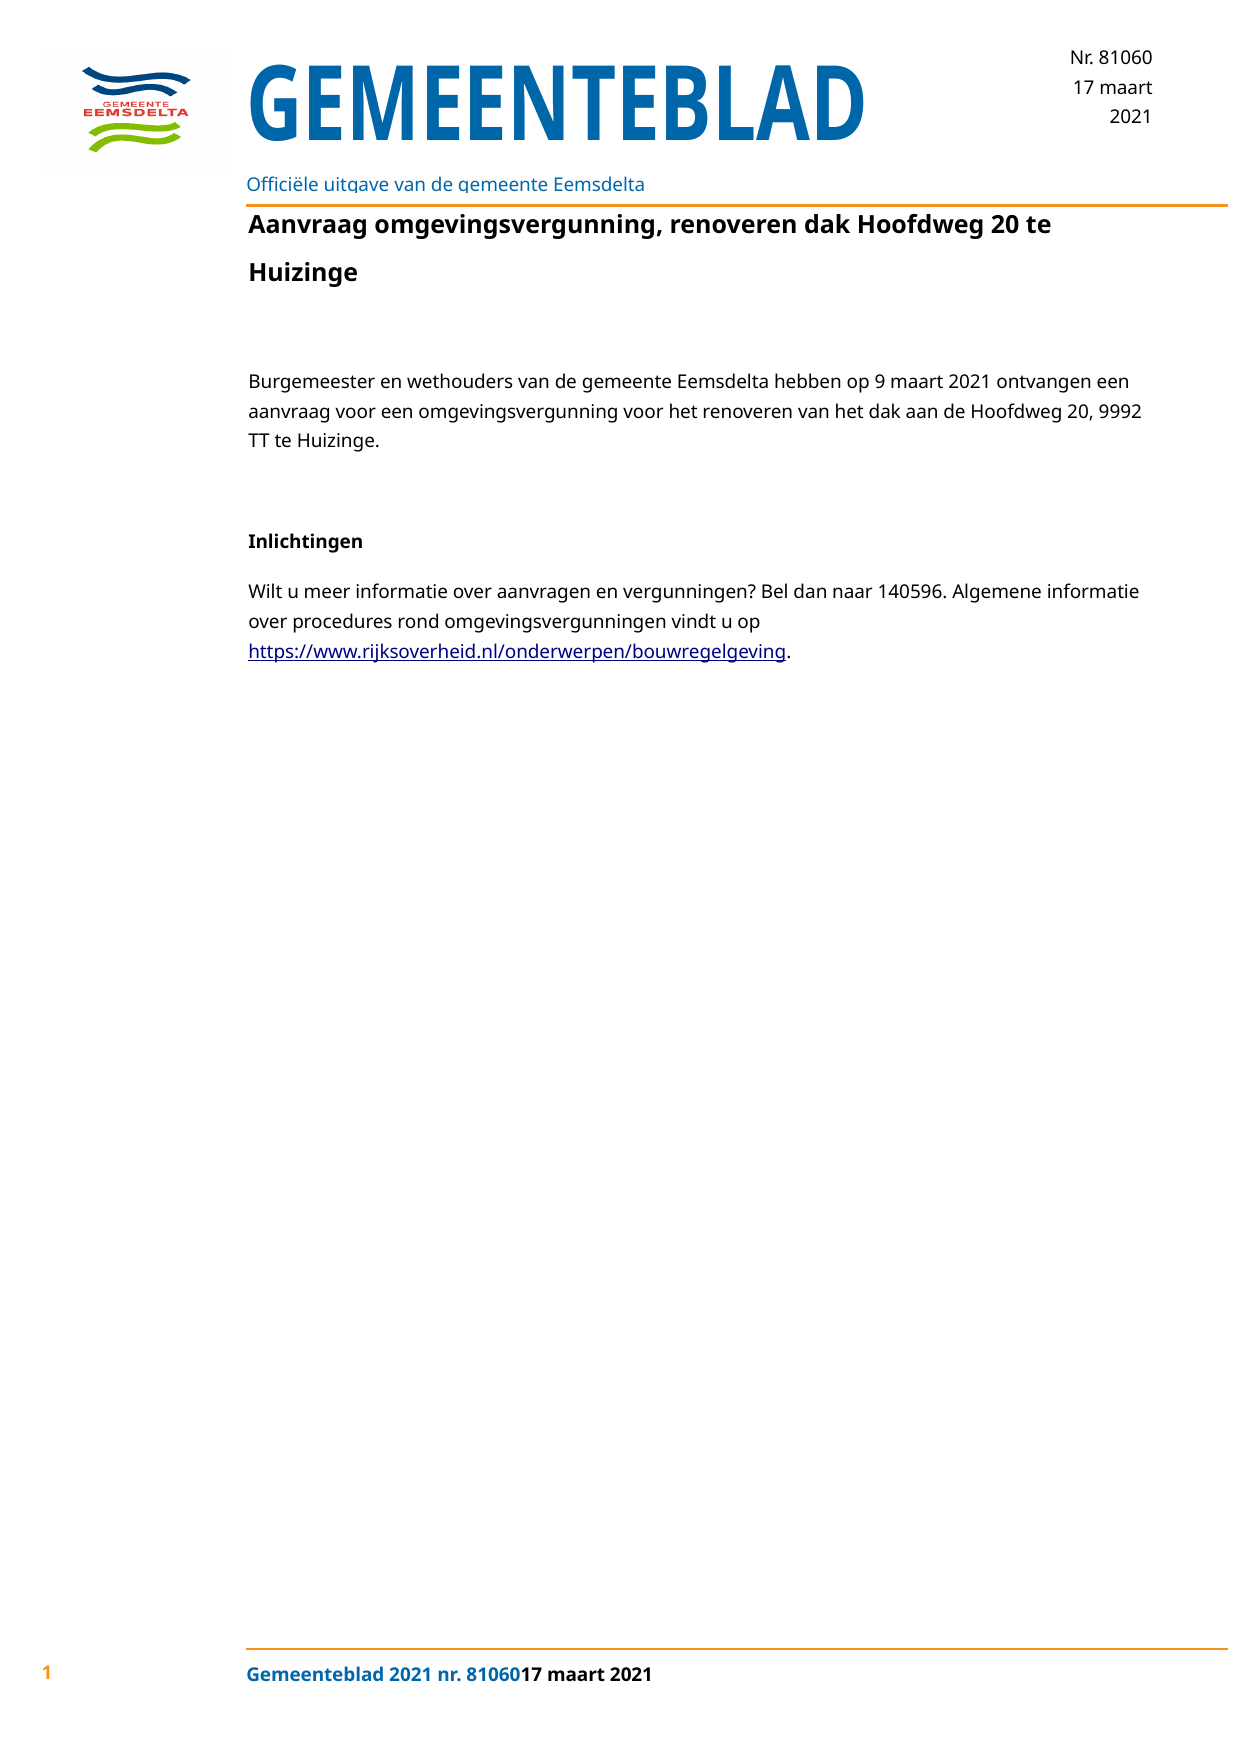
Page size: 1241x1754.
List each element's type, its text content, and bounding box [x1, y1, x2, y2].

text Inlichtingen [248, 528, 1152, 554]
picture [41, 47, 231, 172]
text Aanvraag omgevingsvergunning, renoveren dak Hoofdweg 20 te Huizinge [248, 207, 1152, 288]
text Burgemeester en wethouders van de gemeente Eemsdelta hebben op 9 maart 2021 ontvangen een aanvraag voor een omgevingsvergunning voor het renoveren van het dak aan de Hoofdweg 20, 9992 TT te Huizinge. [248, 368, 1152, 453]
text Wilt u meer informatie over aanvragen en vergunningen? Bel dan naar 140596. Algemene informatie over procedures rond omgevingsvergunningen vindt u op https://www.rijksoverheid.nl/onderwerpen/bouwregelgeving. [248, 579, 1152, 664]
